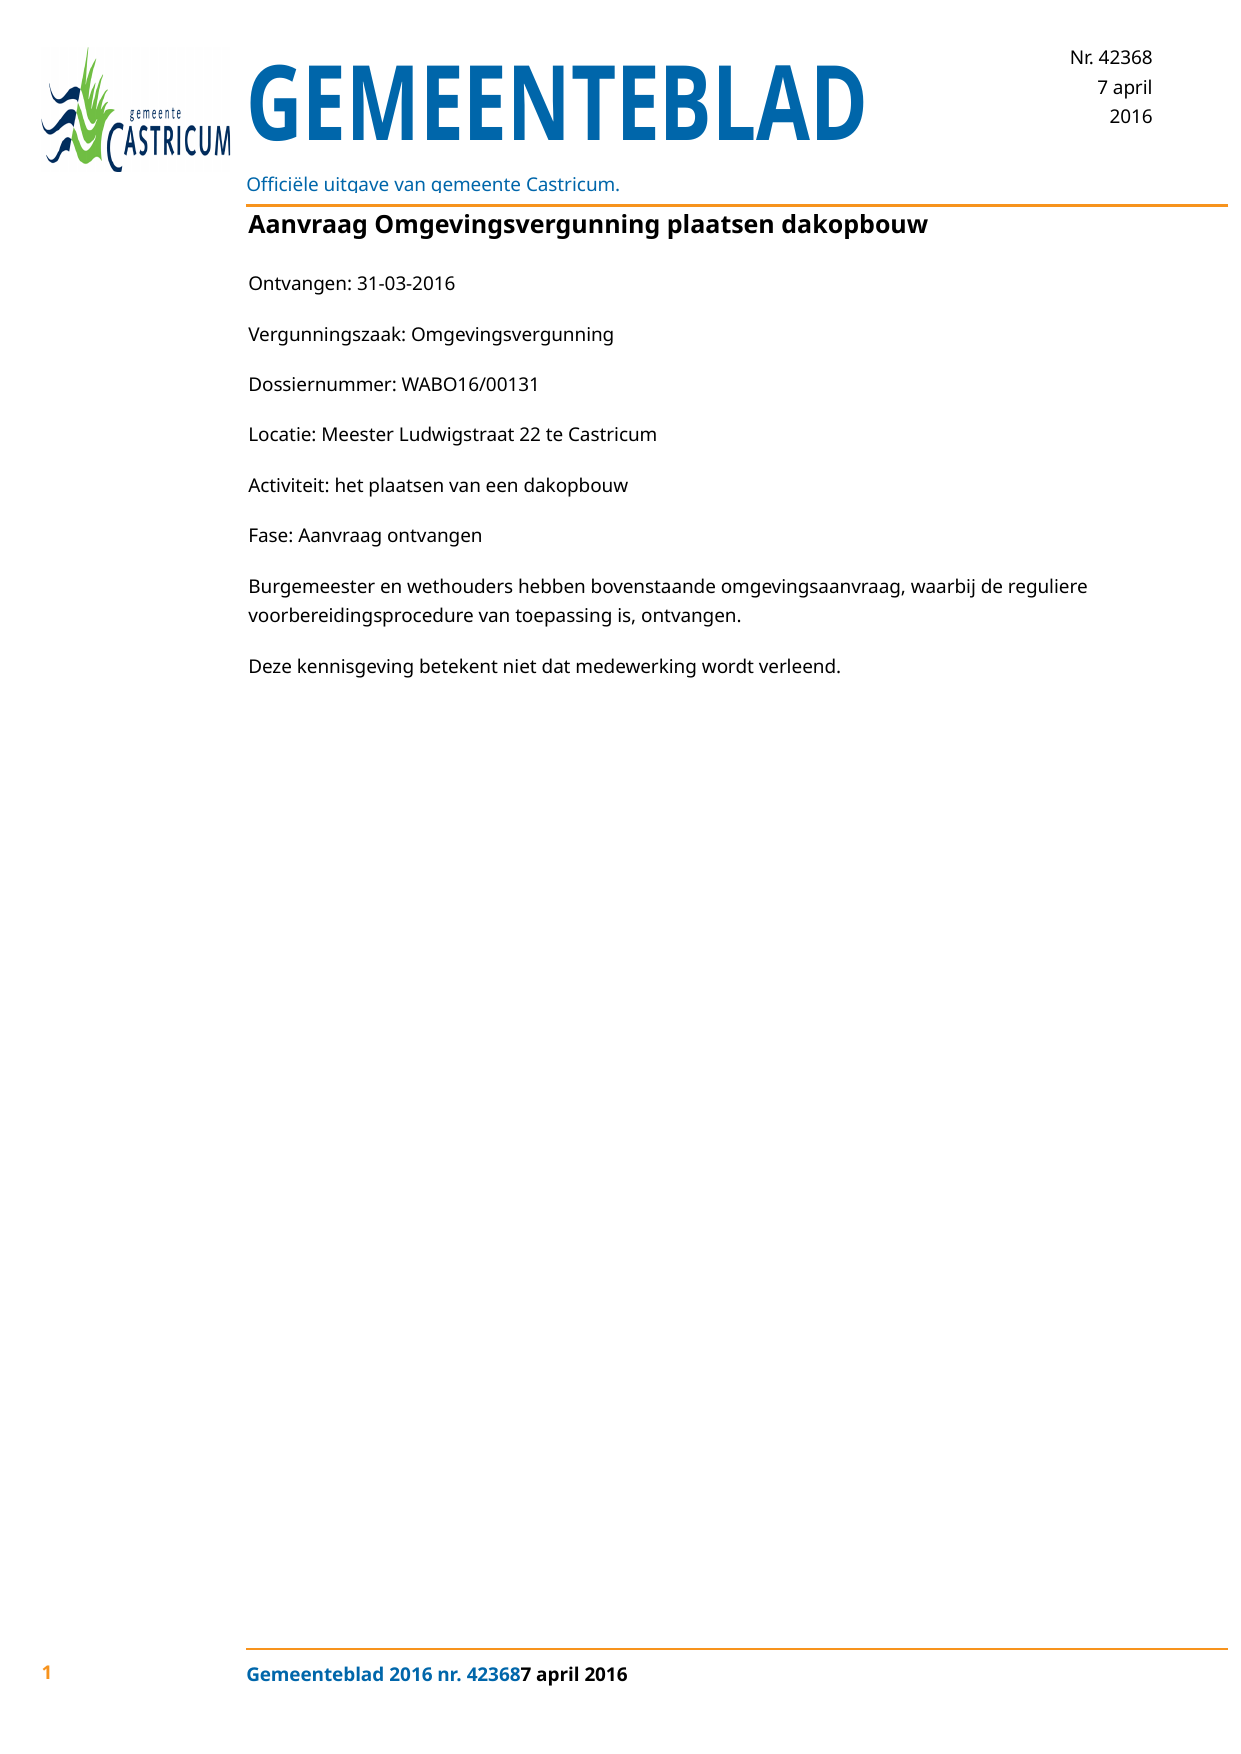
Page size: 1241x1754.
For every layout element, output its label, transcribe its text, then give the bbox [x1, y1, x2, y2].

text Vergunningszaak: Omgevingsvergunning [248, 321, 1152, 346]
text Fase: Aanvraag ontvangen [248, 522, 1152, 548]
picture [41, 47, 231, 172]
text Ontvangen: 31-03-2016 [248, 270, 1152, 296]
text Dossiernummer: WABO16/00131 [248, 371, 1152, 397]
text Locatie: Meester Ludwigstraat 22 te Castricum [248, 422, 1152, 447]
text Aanvraag Omgevingsvergunning plaatsen dakopbouw [248, 207, 1152, 241]
text Deze kennisgeving betekent niet dat medewerking wordt verleend. [248, 653, 1152, 678]
text Burgemeester en wethouders hebben bovenstaande omgevingsaanvraag, waarbij de reguliere voorbereidingsprocedure van toepassing is, ontvangen. [248, 573, 1152, 628]
text Activiteit: het plaatsen van een dakopbouw [248, 472, 1152, 498]
